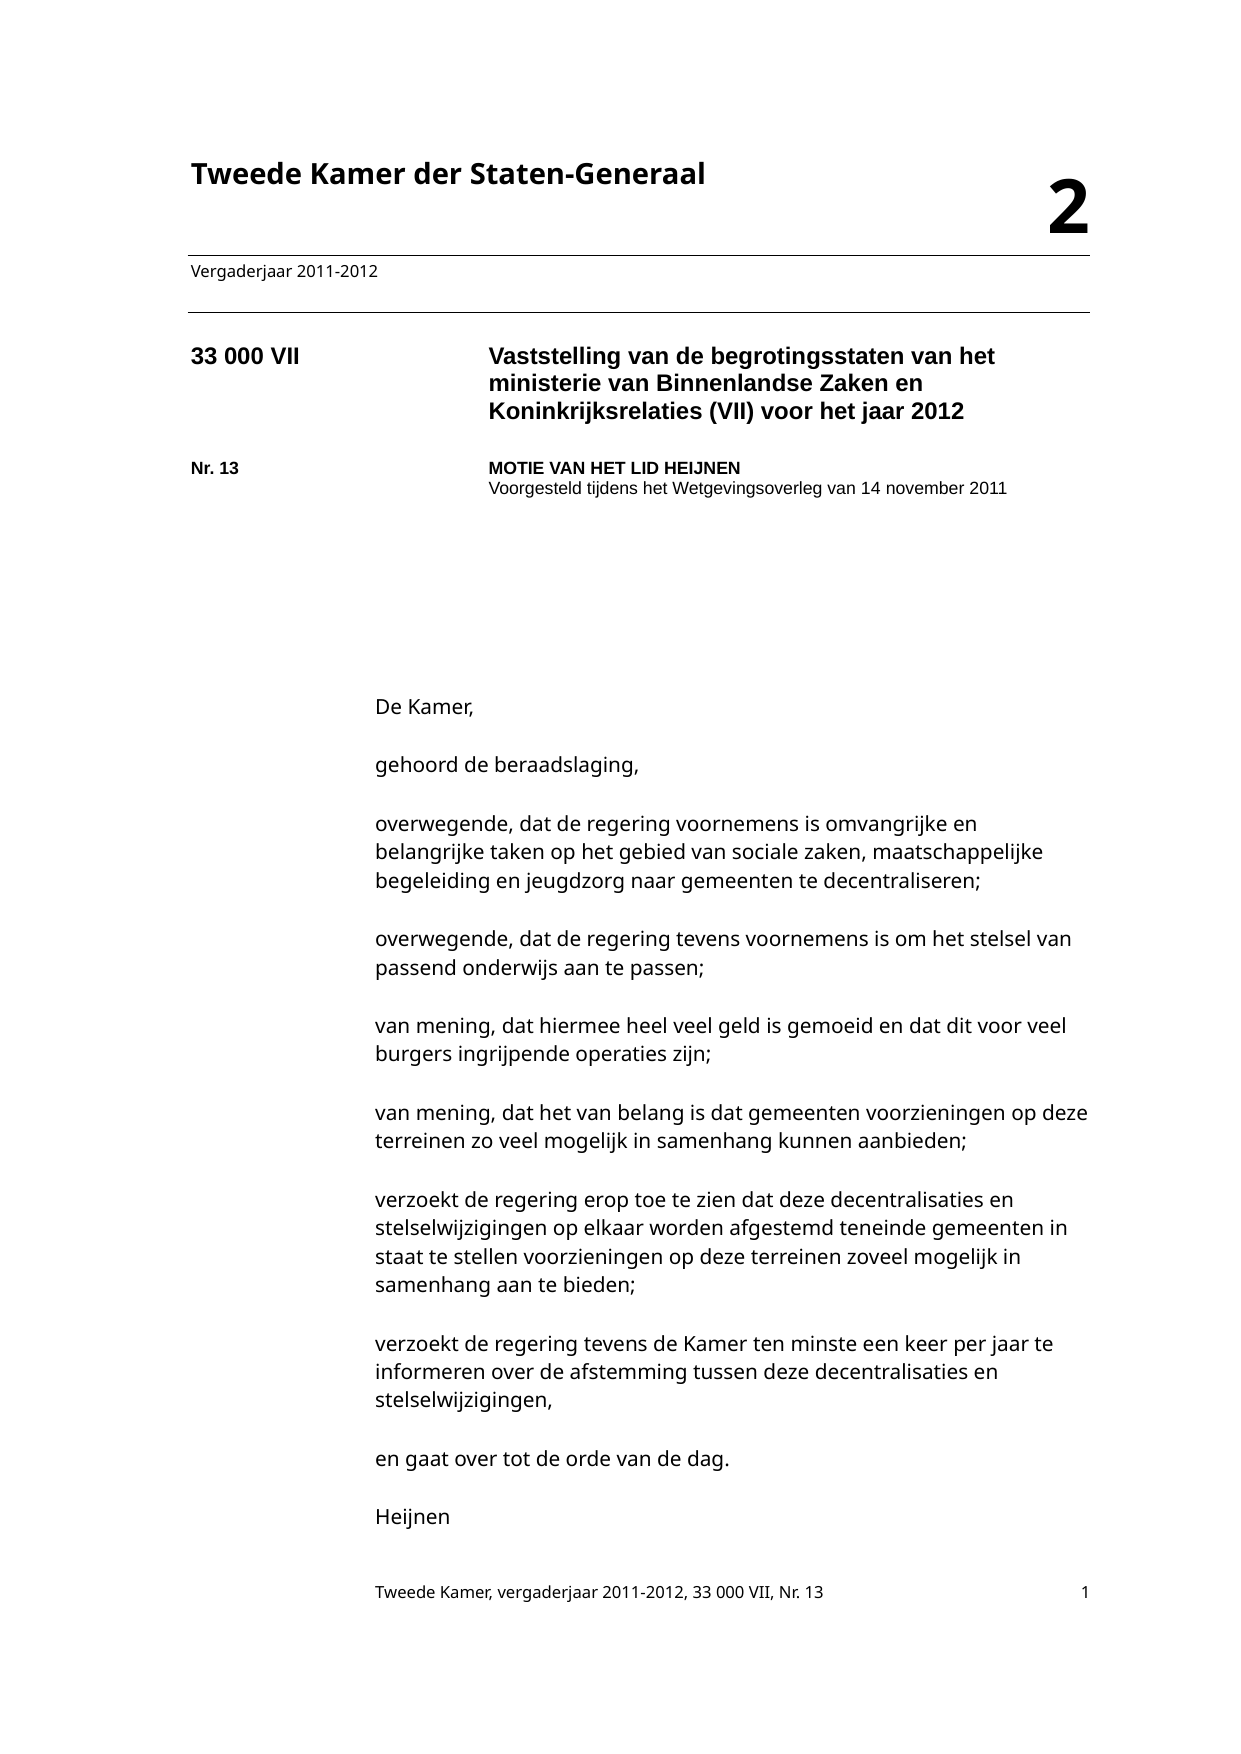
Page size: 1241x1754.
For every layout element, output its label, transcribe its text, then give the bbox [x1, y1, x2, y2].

text en gaat over tot de orde van de dag. [375, 1444, 1090, 1472]
table_cell [485, 313, 1090, 339]
text gehoord de beraadslaging, [375, 751, 1090, 779]
table_cell Vaststelling van de begrotingsstaten van het ministerie van Binnenlandse Zaken en Koninkrijksrelaties (VII) voor het jaar 2012 [485, 339, 1090, 454]
table_cell Nr. 13 [188, 455, 485, 573]
table_cell [485, 256, 1090, 312]
text van mening, dat het van belang is dat gemeenten voorzieningen op deze terreinen zo veel mogelijk in samenhang kunnen aanbieden; [375, 1098, 1090, 1155]
text verzoekt de regering erop toe te zien dat deze decentralisaties en stelselwijzigingen op elkaar worden afgestemd teneinde gemeenten in staat te stellen voorzieningen op deze terreinen zoveel mogelijk in samenhang aan te bieden; [375, 1185, 1090, 1299]
text verzoekt de regering tevens de Kamer ten minste een keer per jaar te informeren over de afstemming tussen deze decentralisaties en stelselwijzigingen, [375, 1329, 1090, 1414]
table_cell Vergaderjaar 2011-2012 [188, 256, 485, 312]
text overwegende, dat de regering voornemens is omvangrijke en belangrijke taken op het gebied van sociale zaken, maatschappelijke begeleiding en jeugdzorg naar gemeenten te decentraliseren; [375, 809, 1090, 894]
table_cell 33 000 VII [188, 339, 485, 454]
table_cell [188, 313, 485, 339]
text Heijnen [375, 1502, 1090, 1531]
text De Kamer, [375, 692, 1090, 721]
text van mening, dat hiermee heel veel geld is gemoeid en dat dit voor veel burgers ingrijpende operaties zijn; [375, 1011, 1090, 1068]
table_header Tweede Kamer der Staten-Generaal [188, 150, 909, 255]
table_header 2 [910, 150, 1090, 255]
table_cell MOTIE VAN HET LID HEIJNEN Voorgesteld tijdens het Wetgevingsoverleg van 14 november 2011 [485, 455, 1090, 573]
text overwegende, dat de regering tevens voornemens is om het stelsel van passend onderwijs aan te passen; [375, 924, 1090, 981]
